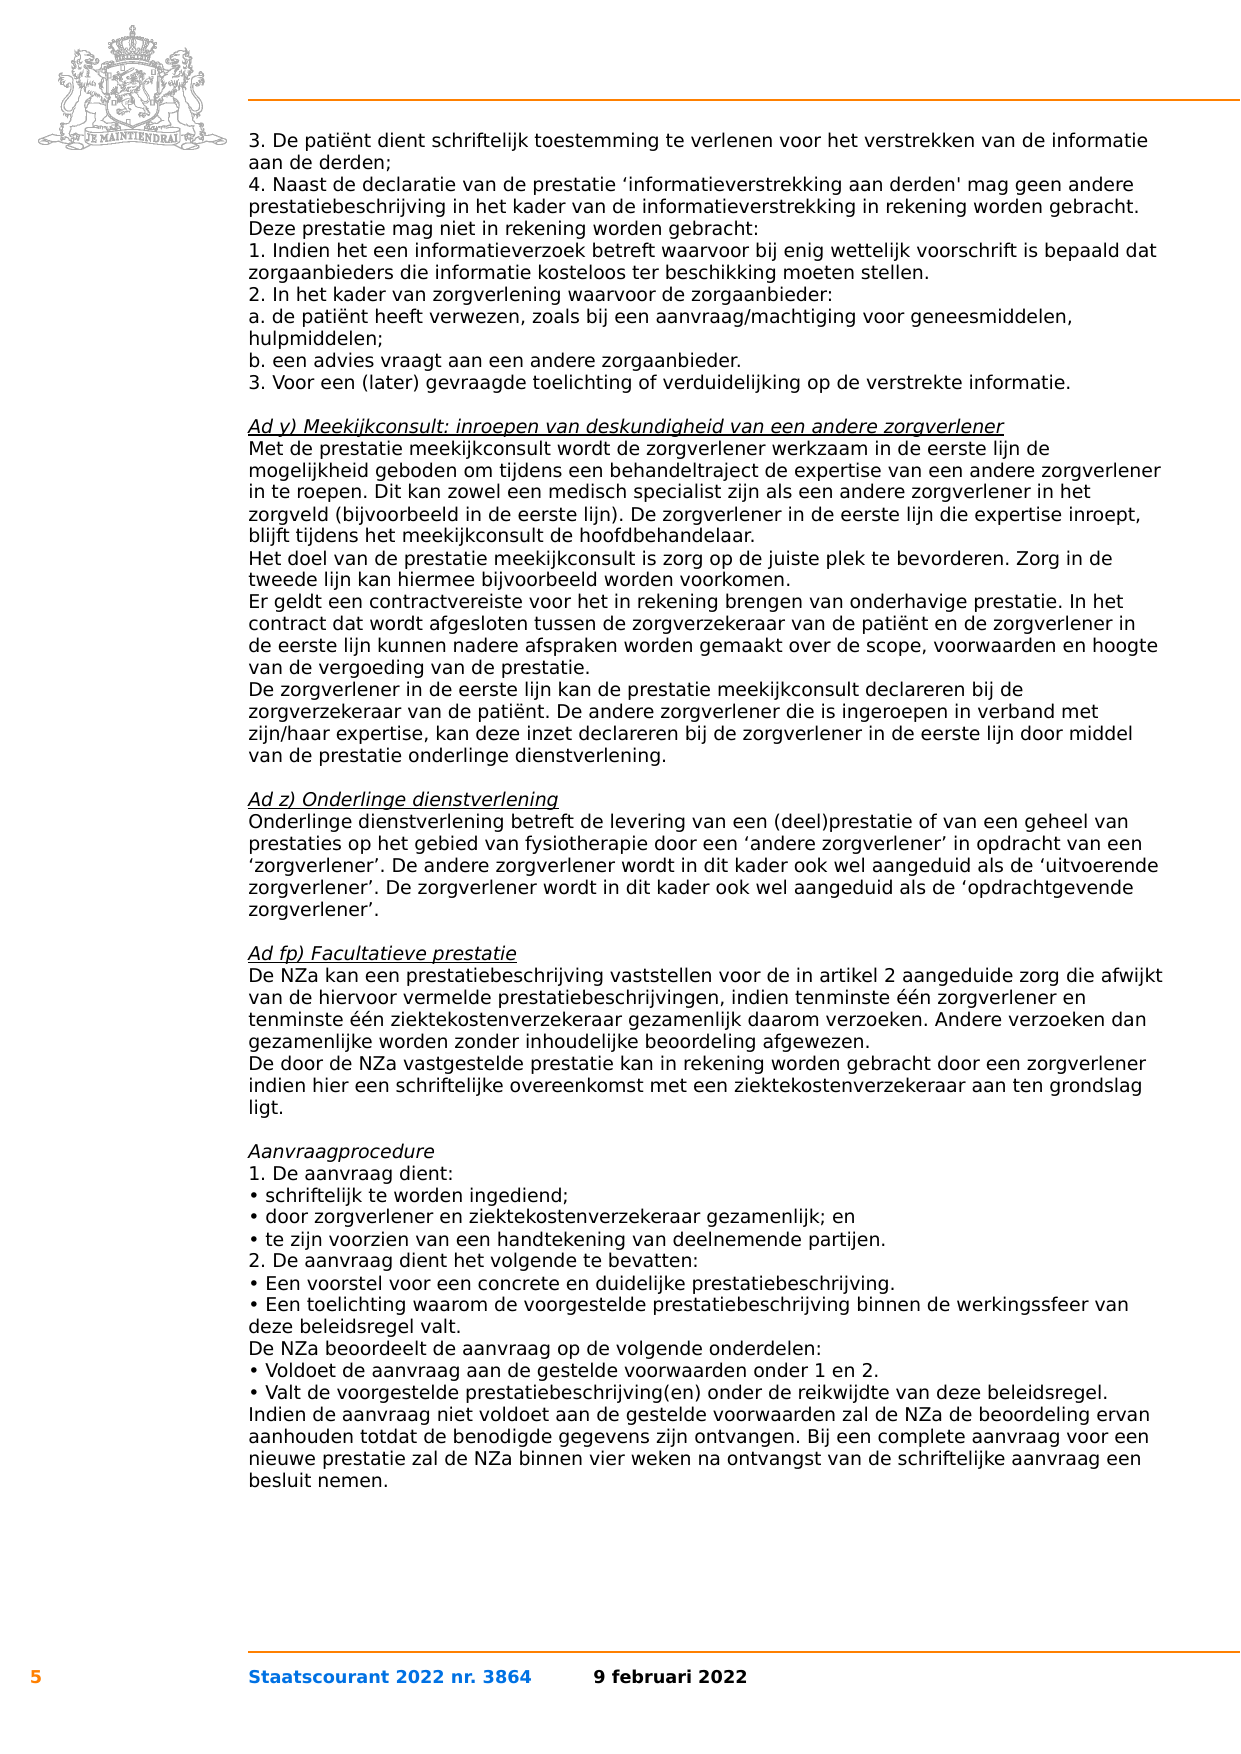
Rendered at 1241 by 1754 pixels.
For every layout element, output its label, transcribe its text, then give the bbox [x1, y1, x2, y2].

text • door zorgverlener en ziektekostenverzekeraar gezamenlijk; en [248, 1206, 1163, 1228]
text a. de patiënt heeft verwezen, zoals bij een aanvraag/machtiging voor geneesmiddelen, hulpmiddelen; [248, 306, 1163, 350]
text Indien de aanvraag niet voldoet aan de gestelde voorwaarden zal de NZa de beoordeling ervan aanhouden totdat de benodigde gegevens zijn ontvangen. Bij een complete aanvraag voor een nieuwe prestatie zal de NZa binnen vier weken na ontvangst van de schriftelijke aanvraag een besluit nemen. [248, 1404, 1163, 1492]
text • te zijn voorzien van een handtekening van deelnemende partijen. [248, 1228, 1163, 1250]
picture [38, 25, 227, 150]
text Er geldt een contractvereiste voor het in rekening brengen van onderhavige prestatie. In het contract dat wordt afgesloten tussen de zorgverzekeraar van de patiënt en de zorgverlener in de eerste lijn kunnen nadere afspraken worden gemaakt over de scope, voorwaarden en hoogte van de vergoeding van de prestatie. [248, 591, 1163, 679]
text 2. In het kader van zorgverlening waarvoor de zorgaanbieder: [248, 284, 1163, 306]
text Onderlinge dienstverlening betreft de levering van een (deel)prestatie of van een geheel van prestaties op het gebied van fysiotherapie door een ‘andere zorgverlener’ in opdracht van een ‘zorgverlener’. De andere zorgverlener wordt in dit kader ook wel aangeduid als de ‘uitvoerende zorgverlener’. De zorgverlener wordt in dit kader ook wel aangeduid als de ‘opdrachtgevende zorgverlener’. [248, 811, 1163, 921]
text Met de prestatie meekijkconsult wordt de zorgverlener werkzaam in de eerste lijn de mogelijkheid geboden om tijdens een behandeltraject de expertise van een andere zorgverlener in te roepen. Dit kan zowel een medisch specialist zijn als een andere zorgverlener in het zorgveld (bijvoorbeeld in de eerste lijn). De zorgverlener in de eerste lijn die expertise inroept, blijft tijdens het meekijkconsult de hoofdbehandelaar. [248, 437, 1163, 547]
text • Voldoet de aanvraag aan de gestelde voorwaarden onder 1 en 2. [248, 1360, 1163, 1382]
text Het doel van de prestatie meekijkconsult is zorg op de juiste plek te bevorderen. Zorg in de tweede lijn kan hiermee bijvoorbeeld worden voorkomen. [248, 547, 1163, 591]
subtitle Ad z) Onderlinge dienstverlening [248, 789, 1163, 811]
text De NZa kan een prestatiebeschrijving vaststellen voor de in artikel 2 aangeduide zorg die afwijkt van de hiervoor vermelde prestatiebeschrijvingen, indien tenminste één zorgverlener en tenminste één ziektekostenverzekeraar gezamenlijk daarom verzoeken. Andere verzoeken dan gezamenlijke worden zonder inhoudelijke beoordeling afgewezen. [248, 965, 1163, 1053]
subtitle Ad y) Meekijkconsult: inroepen van deskundigheid van een andere zorgverlener [248, 416, 1163, 437]
text Deze prestatie mag niet in rekening worden gebracht: [248, 218, 1163, 240]
text 1. De aanvraag dient: [248, 1162, 1163, 1184]
text De zorgverlener in de eerste lijn kan de prestatie meekijkconsult declareren bij de zorgverzekeraar van de patiënt. De andere zorgverlener die is ingeroepen in verband met zijn/haar expertise, kan deze inzet declareren bij de zorgverlener in de eerste lijn door middel van de prestatie onderlinge dienstverlening. [248, 679, 1163, 767]
text • Een toelichting waarom de voorgestelde prestatiebeschrijving binnen de werkingssfeer van deze beleidsregel valt. [248, 1294, 1163, 1338]
text • schriftelijk te worden ingediend; [248, 1184, 1163, 1206]
text • Valt de voorgestelde prestatiebeschrijving(en) onder de reikwijdte van deze beleidsregel. [248, 1382, 1163, 1404]
subtitle Aanvraagprocedure [248, 1141, 1163, 1162]
text 3. Voor een (later) gevraagde toelichting of verduidelijking op de verstrekte informatie. [248, 372, 1163, 394]
text 1. Indien het een informatieverzoek betreft waarvoor bij enig wettelijk voorschrift is bepaald dat zorgaanbieders die informatie kosteloos ter beschikking moeten stellen. [248, 240, 1163, 284]
text • Een voorstel voor een concrete en duidelijke prestatiebeschrijving. [248, 1272, 1163, 1294]
text b. een advies vraagt aan een andere zorgaanbieder. [248, 350, 1163, 372]
text 2. De aanvraag dient het volgende te bevatten: [248, 1250, 1163, 1272]
subtitle Ad fp) Facultatieve prestatie [248, 943, 1163, 965]
text 3. De patiënt dient schriftelijk toestemming te verlenen voor het verstrekken van de informatie aan de derden; [248, 130, 1163, 174]
text De NZa beoordeelt de aanvraag op de volgende onderdelen: [248, 1338, 1163, 1360]
text De door de NZa vastgestelde prestatie kan in rekening worden gebracht door een zorgverlener indien hier een schriftelijke overeenkomst met een ziektekostenverzekeraar aan ten grondslag ligt. [248, 1053, 1163, 1119]
text 4. Naast de declaratie van de prestatie ‘informatieverstrekking aan derden' mag geen andere prestatiebeschrijving in het kader van de informatieverstrekking in rekening worden gebracht. [248, 174, 1163, 218]
